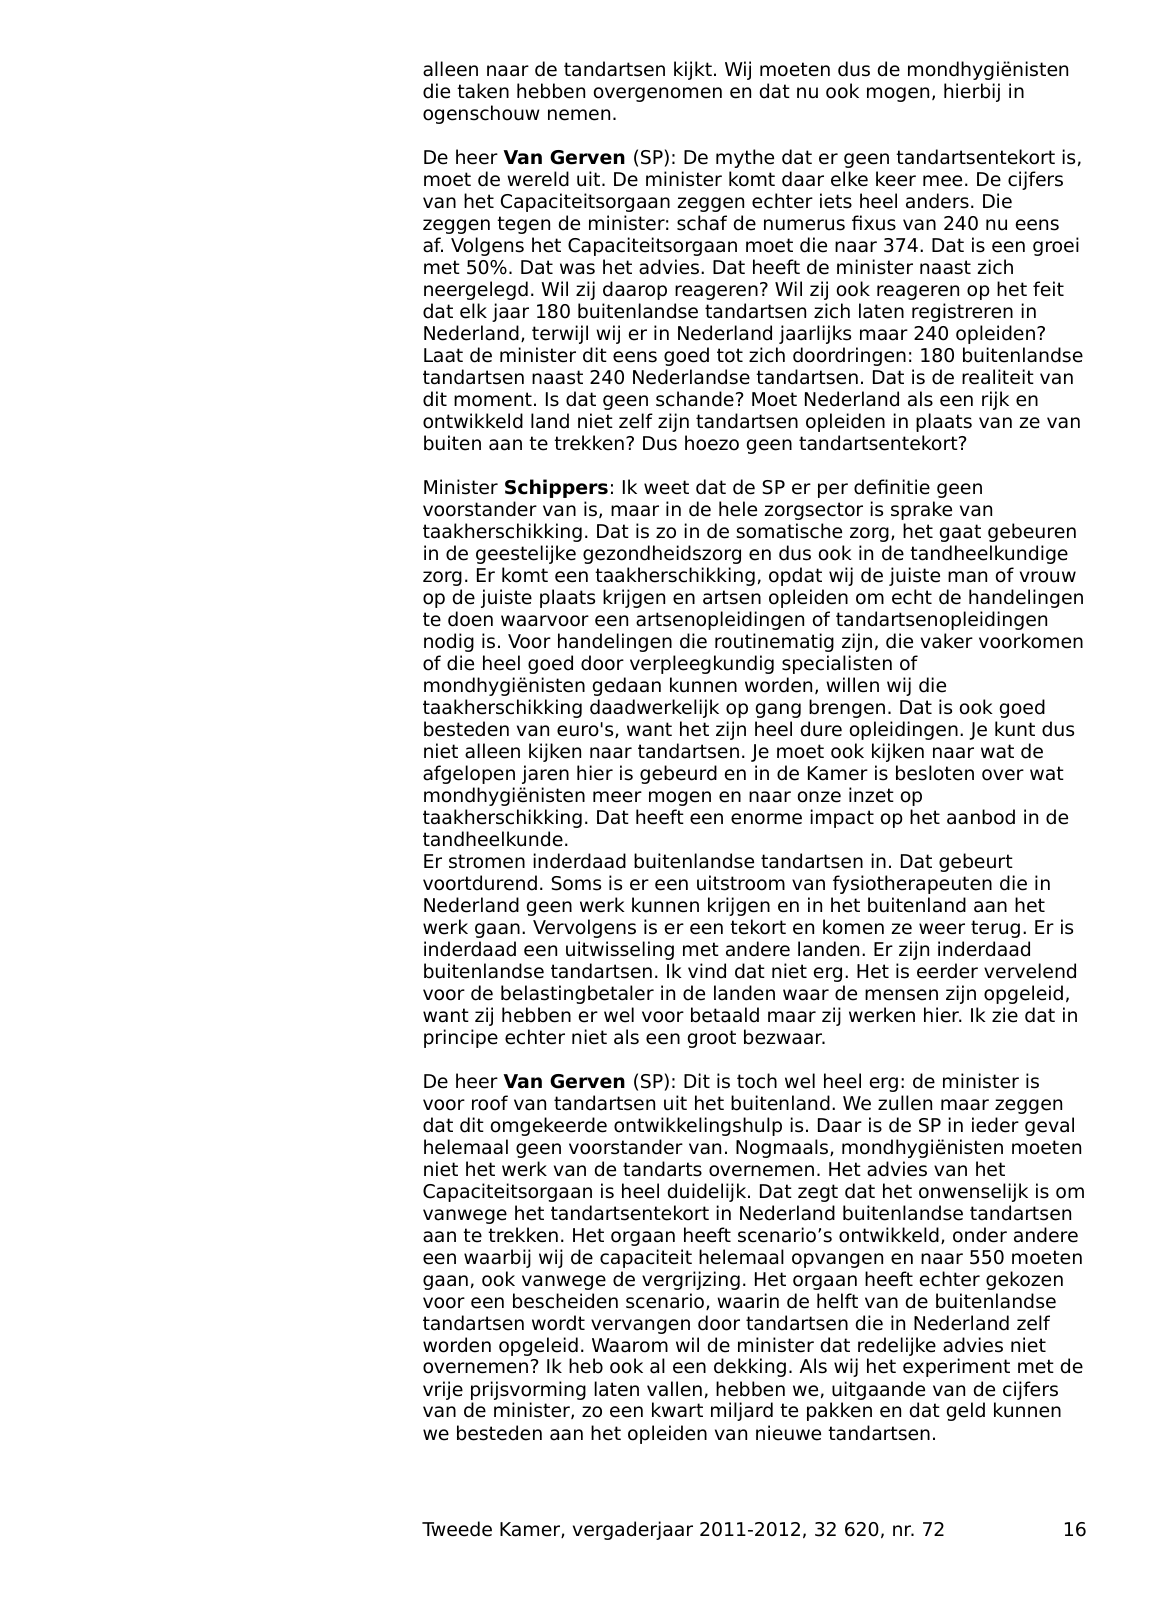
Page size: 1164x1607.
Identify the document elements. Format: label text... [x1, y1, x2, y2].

text Er stromen inderdaad buitenlandse tandartsen in. Dat gebeurt voortdurend. Soms is er een uitstroom van fysiotherapeuten die in Nederland geen werk kunnen krijgen en in het buitenland aan het werk gaan. Vervolgens is er een tekort en komen ze weer terug. Er is inderdaad een uitwisseling met andere landen. Er zijn inderdaad buitenlandse tandartsen. Ik vind dat niet erg. Het is eerder vervelend voor de belastingbetaler in de landen waar de mensen zijn opgeleid, want zij hebben er wel voor betaald maar zij werken hier. Ik zie dat in principe echter niet als een groot bezwaar. [422, 851, 1087, 1048]
text Minister Schippers: Ik weet dat de SP er per definitie geen voorstander van is, maar in de hele zorgsector is sprake van taakherschikking. Dat is zo in de somatische zorg, het gaat gebeuren in de geestelijke gezondheidszorg en dus ook in de tandheelkundige zorg. Er komt een taakherschikking, opdat wij de juiste man of vrouw op de juiste plaats krijgen en artsen opleiden om echt de handelingen te doen waarvoor een artsenopleidingen of tandartsenopleidingen nodig is. Voor handelingen die routinematig zijn, die vaker voorkomen of die heel goed door verpleegkundig specialisten of mondhygiënisten gedaan kunnen worden, willen wij die taakherschikking daadwerkelijk op gang brengen. Dat is ook goed besteden van euro's, want het zijn heel dure opleidingen. Je kunt dus niet alleen kijken naar tandartsen. Je moet ook kijken naar wat de afgelopen jaren hier is gebeurd en in de Kamer is besloten over wat mondhygiënisten meer mogen en naar onze inzet op taakherschikking. Dat heeft een enorme impact op het aanbod in de tandheelkunde. [422, 477, 1087, 851]
text alleen naar de tandartsen kijkt. Wij moeten dus de mondhygiënisten die taken hebben overgenomen en dat nu ook mogen, hierbij in ogenschouw nemen. [422, 59, 1087, 125]
text De heer Van Gerven (SP): De mythe dat er geen tandartsentekort is, moet de wereld uit. De minister komt daar elke keer mee. De cijfers van het Capaciteitsorgaan zeggen echter iets heel anders. Die zeggen tegen de minister: schaf de numerus fixus van 240 nu eens af. Volgens het Capaciteitsorgaan moet die naar 374. Dat is een groei met 50%. Dat was het advies. Dat heeft de minister naast zich neergelegd. Wil zij daarop reageren? Wil zij ook reageren op het feit dat elk jaar 180 buitenlandse tandartsen zich laten registreren in Nederland, terwijl wij er in Nederland jaarlijks maar 240 opleiden? Laat de minister dit eens goed tot zich doordringen: 180 buitenlandse tandartsen naast 240 Nederlandse tandartsen. Dat is de realiteit van dit moment. Is dat geen schande? Moet Nederland als een rijk en ontwikkeld land niet zelf zijn tandartsen opleiden in plaats van ze van buiten aan te trekken? Dus hoezo geen tandartsentekort? [422, 147, 1087, 455]
text De heer Van Gerven (SP): Dit is toch wel heel erg: de minister is voor roof van tandartsen uit het buitenland. We zullen maar zeggen dat dit omgekeerde ontwikkelingshulp is. Daar is de SP in ieder geval helemaal geen voorstander van. Nogmaals, mondhygiënisten moeten niet het werk van de tandarts overnemen. Het advies van het Capaciteitsorgaan is heel duidelijk. Dat zegt dat het onwenselijk is om vanwege het tandartsentekort in Nederland buitenlandse tandartsen aan te trekken. Het orgaan heeft scenario’s ontwikkeld, onder andere een waarbij wij de capaciteit helemaal opvangen en naar 550 moeten gaan, ook vanwege de vergrijzing. Het orgaan heeft echter gekozen voor een bescheiden scenario, waarin de helft van de buitenlandse tandartsen wordt vervangen door tandartsen die in Nederland zelf worden opgeleid. Waarom wil de minister dat redelijke advies niet overnemen? Ik heb ook al een dekking. Als wij het experiment met de vrije prijsvorming laten vallen, hebben we, uitgaande van de cijfers van de minister, zo een kwart miljard te pakken en dat geld kunnen we besteden aan het opleiden van nieuwe tandartsen. [422, 1071, 1087, 1444]
